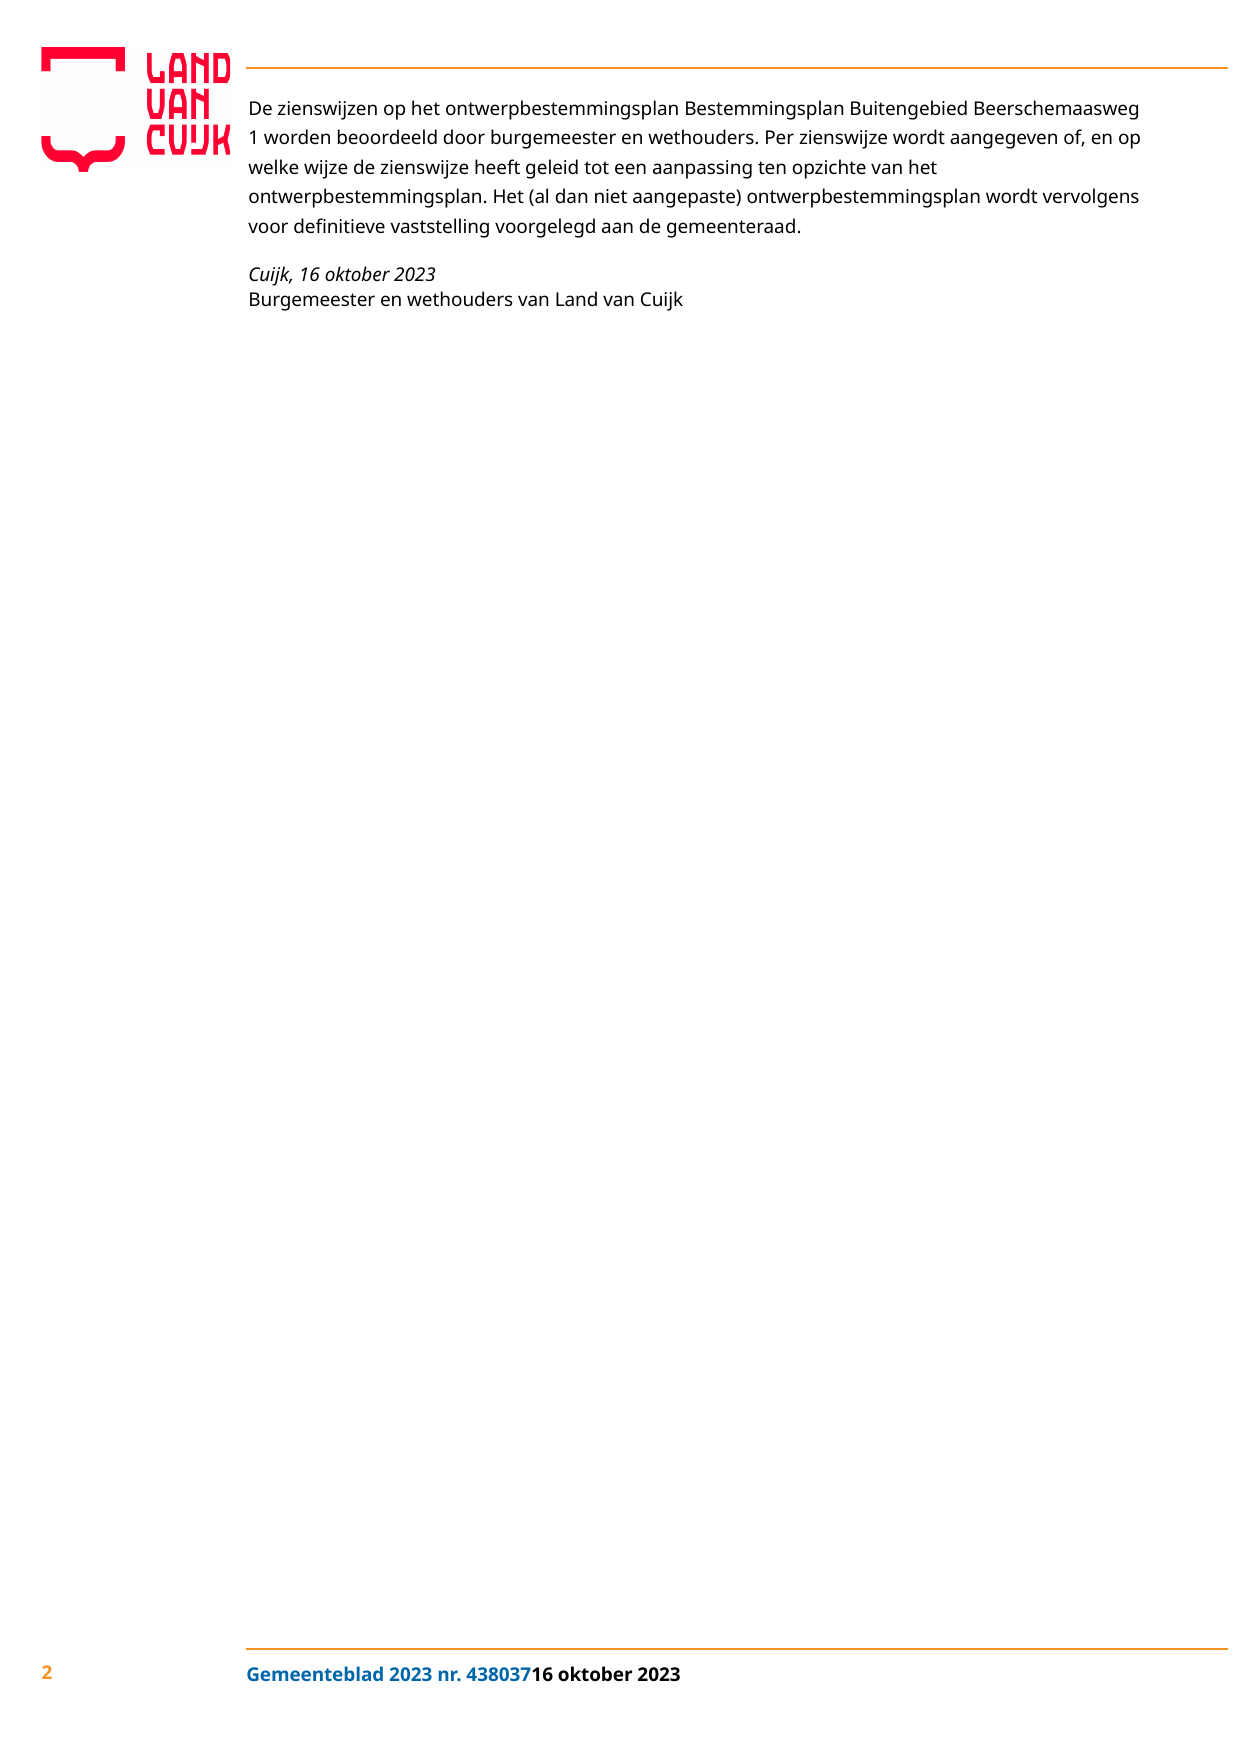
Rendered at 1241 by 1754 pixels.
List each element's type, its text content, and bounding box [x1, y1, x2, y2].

text Cuijk, 16 oktober 2023 [248, 261, 1152, 287]
picture [41, 47, 231, 172]
text Burgemeester en wethouders van Land van Cuijk [248, 287, 1152, 312]
text De zienswijzen op het ontwerpbestemmingsplan Bestemmingsplan Buitengebied Beerschemaasweg 1 worden beoordeeld door burgemeester en wethouders. Per zienswijze wordt aangegeven of, en op welke wijze de zienswijze heeft geleid tot een aanpassing ten opzichte van het ontwerpbestemmingsplan. Het (al dan niet aangepaste) ontwerpbestemmingsplan wordt vervolgens voor definitieve vaststelling voorgelegd aan de gemeenteraad. [248, 95, 1152, 239]
